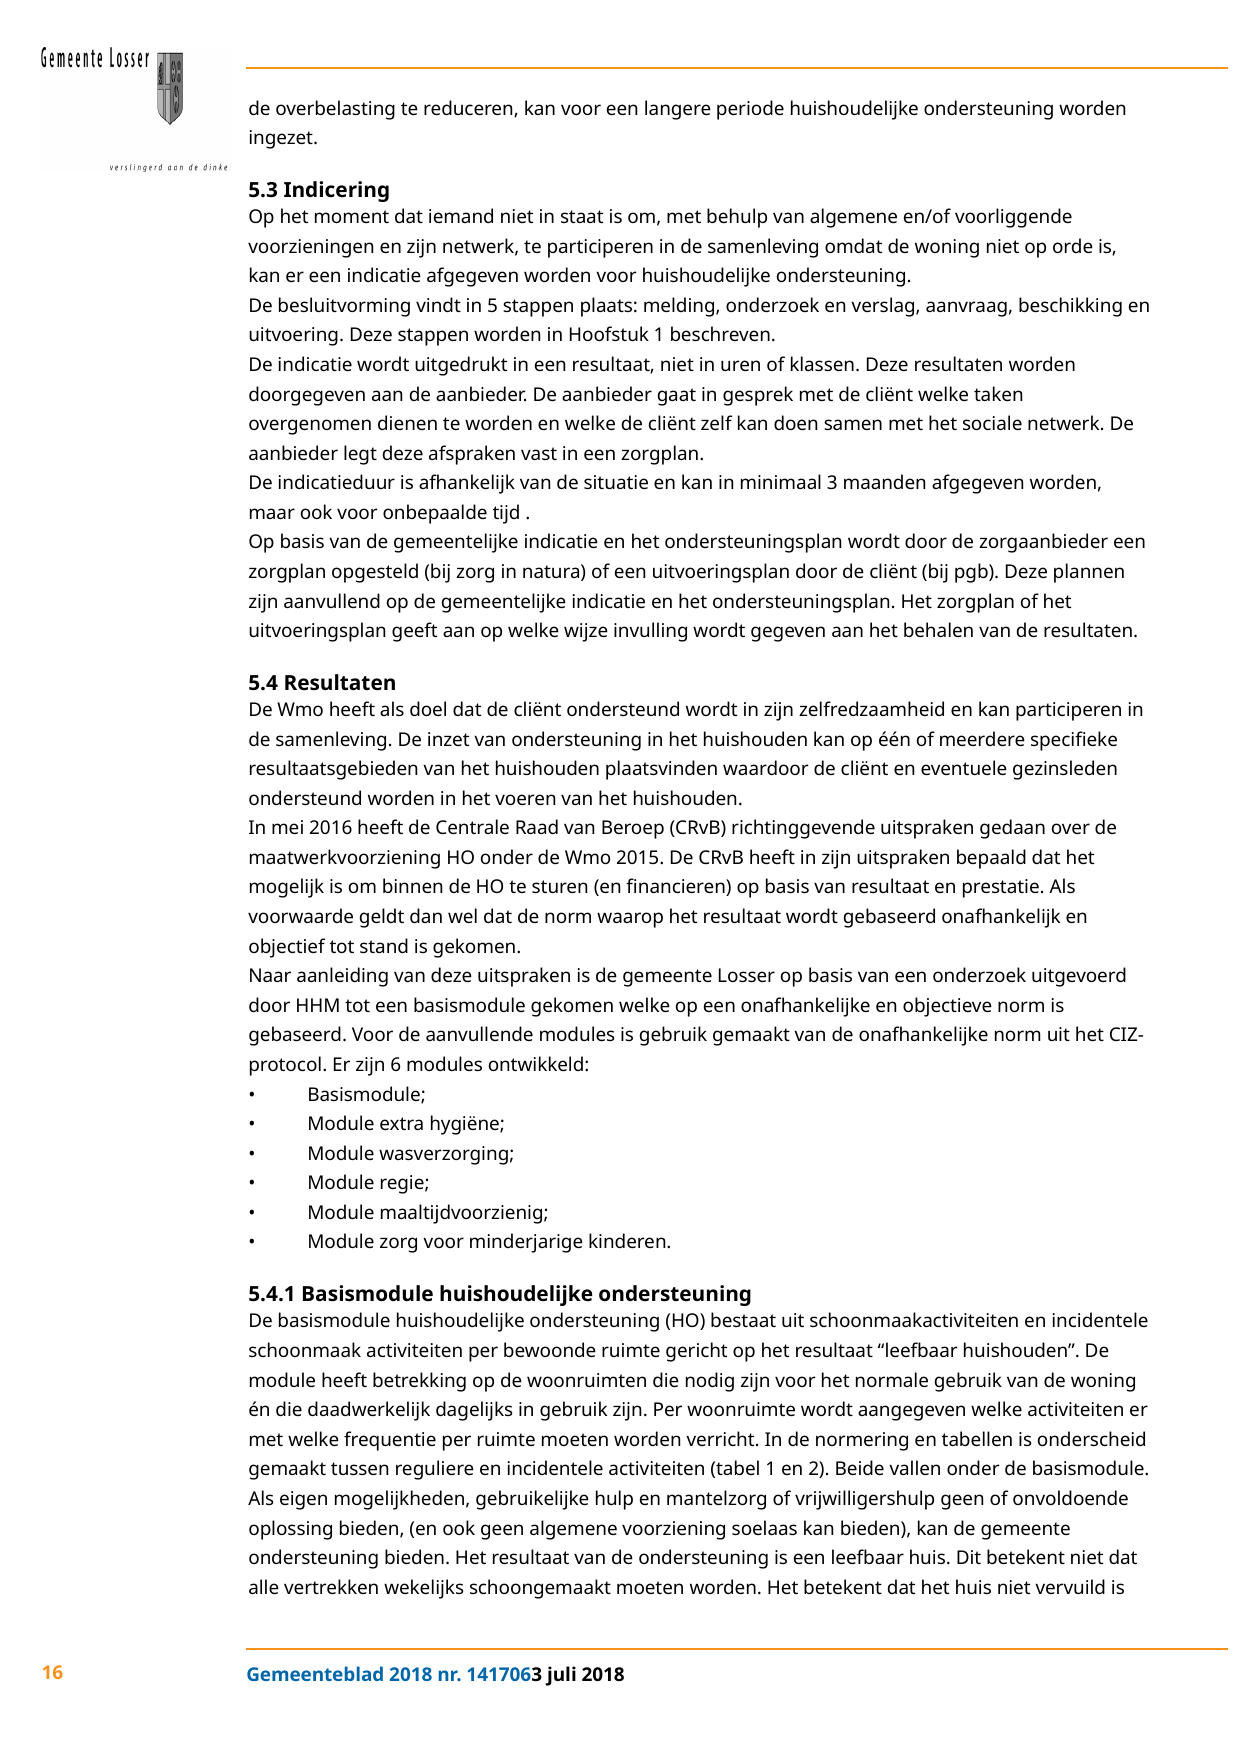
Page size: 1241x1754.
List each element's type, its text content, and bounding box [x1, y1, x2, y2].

text De indicatie wordt uitgedrukt in een resultaat, niet in uren of klassen. Deze resultaten worden doorgegeven aan de aanbieder. De aanbieder gaat in gesprek met de cliënt welke taken overgenomen dienen te worden en welke de cliënt zelf kan doen samen met het sociale netwerk. De aanbieder legt deze afspraken vast in een zorgplan. [248, 351, 1152, 466]
list Module zorg voor minderjarige kinderen. [248, 1229, 1152, 1254]
text De indicatieduur is afhankelijk van de situatie en kan in minimaal 3 maanden afgegeven worden, maar ook voor onbepaalde tijd . [248, 469, 1152, 525]
text Op basis van de gemeentelijke indicatie en het ondersteuningsplan wordt door de zorgaanbieder een zorgplan opgesteld (bij zorg in natura) of een uitvoeringsplan door de cliënt (bij pgb). Deze plannen zijn aanvullend op de gemeentelijke indicatie en het ondersteuningsplan. Het zorgplan of het uitvoeringsplan geeft aan op welke wijze invulling wordt gegeven aan het behalen van de resultaten. [248, 529, 1152, 643]
text Op het moment dat iemand niet in staat is om, met behulp van algemene en/of voorliggende voorzieningen en zijn netwerk, te participeren in de samenleving omdat de woning niet op orde is, kan er een indicatie afgegeven worden voor huishoudelijke ondersteuning. [248, 203, 1152, 288]
picture [41, 47, 231, 172]
list Basismodule; [248, 1081, 1152, 1107]
list Module extra hygiëne; [248, 1110, 1152, 1136]
text 5.4 Resultaten [248, 668, 1152, 696]
text Als eigen mogelijkheden, gebruikelijke hulp en mantelzorg of vrijwilligershulp geen of onvoldoende oplossing bieden, (en ook geen algemene voorziening soelaas kan bieden), kan de gemeente ondersteuning bieden. Het resultaat van de ondersteuning is een leefbaar huis. Dit betekent niet dat alle vertrekken wekelijks schoongemaakt moeten worden. Het betekent dat het huis niet vervuild is [248, 1485, 1152, 1599]
list Module maaltijdvoorzienig; [248, 1199, 1152, 1225]
text De besluitvorming vindt in 5 stappen plaats: melding, onderzoek en verslag, aanvraag, beschikking en uitvoering. Deze stappen worden in Hoofstuk 1 beschreven. [248, 292, 1152, 347]
list Module wasverzorging; [248, 1140, 1152, 1166]
text De Wmo heeft als doel dat de cliënt ondersteund wordt in zijn zelfredzaamheid en kan participeren in de samenleving. De inzet van ondersteuning in het huishouden kan op één of meerdere specifieke resultaatsgebieden van het huishouden plaatsvinden waardoor de cliënt en eventuele gezinsleden ondersteund worden in het voeren van het huishouden. [248, 696, 1152, 811]
list Module regie; [248, 1169, 1152, 1195]
text Naar aanleiding van deze uitspraken is de gemeente Losser op basis van een onderzoek uitgevoerd door HHM tot een basismodule gekomen welke op een onafhankelijke en objectieve norm is gebaseerd. Voor de aanvullende modules is gebruik gemaakt van de onafhankelijke norm uit het CIZ- protocol. Er zijn 6 modules ontwikkeld: [248, 962, 1152, 1077]
text De basismodule huishoudelijke ondersteuning (HO) bestaat uit schoonmaakactiviteiten en incidentele schoonmaak activiteiten per bewoonde ruimte gericht op het resultaat “leefbaar huishouden”. De module heeft betrekking op de woonruimten die nodig zijn voor het normale gebruik van de woning én die daadwerkelijk dagelijks in gebruik zijn. Per woonruimte wordt aangegeven welke activiteiten er met welke frequentie per ruimte moeten worden verricht. In de normering en tabellen is onderscheid gemaakt tussen reguliere en incidentele activiteiten (tabel 1 en 2). Beide vallen onder de basismodule. [248, 1308, 1152, 1481]
text de overbelasting te reduceren, kan voor een langere periode huishoudelijke ondersteuning worden ingezet. [248, 95, 1152, 150]
text 5.3 Indicering [248, 175, 1152, 203]
text 5.4.1 Basismodule huishoudelijke ondersteuning [248, 1279, 1152, 1308]
text In mei 2016 heeft de Centrale Raad van Beroep (CRvB) richtinggevende uitspraken gedaan over de maatwerkvoorziening HO onder de Wmo 2015. De CRvB heeft in zijn uitspraken bepaald dat het mogelijk is om binnen de HO te sturen (en financieren) op basis van resultaat en prestatie. Als voorwaarde geldt dan wel dat de norm waarop het resultaat wordt gebaseerd onafhankelijk en objectief tot stand is gekomen. [248, 814, 1152, 959]
